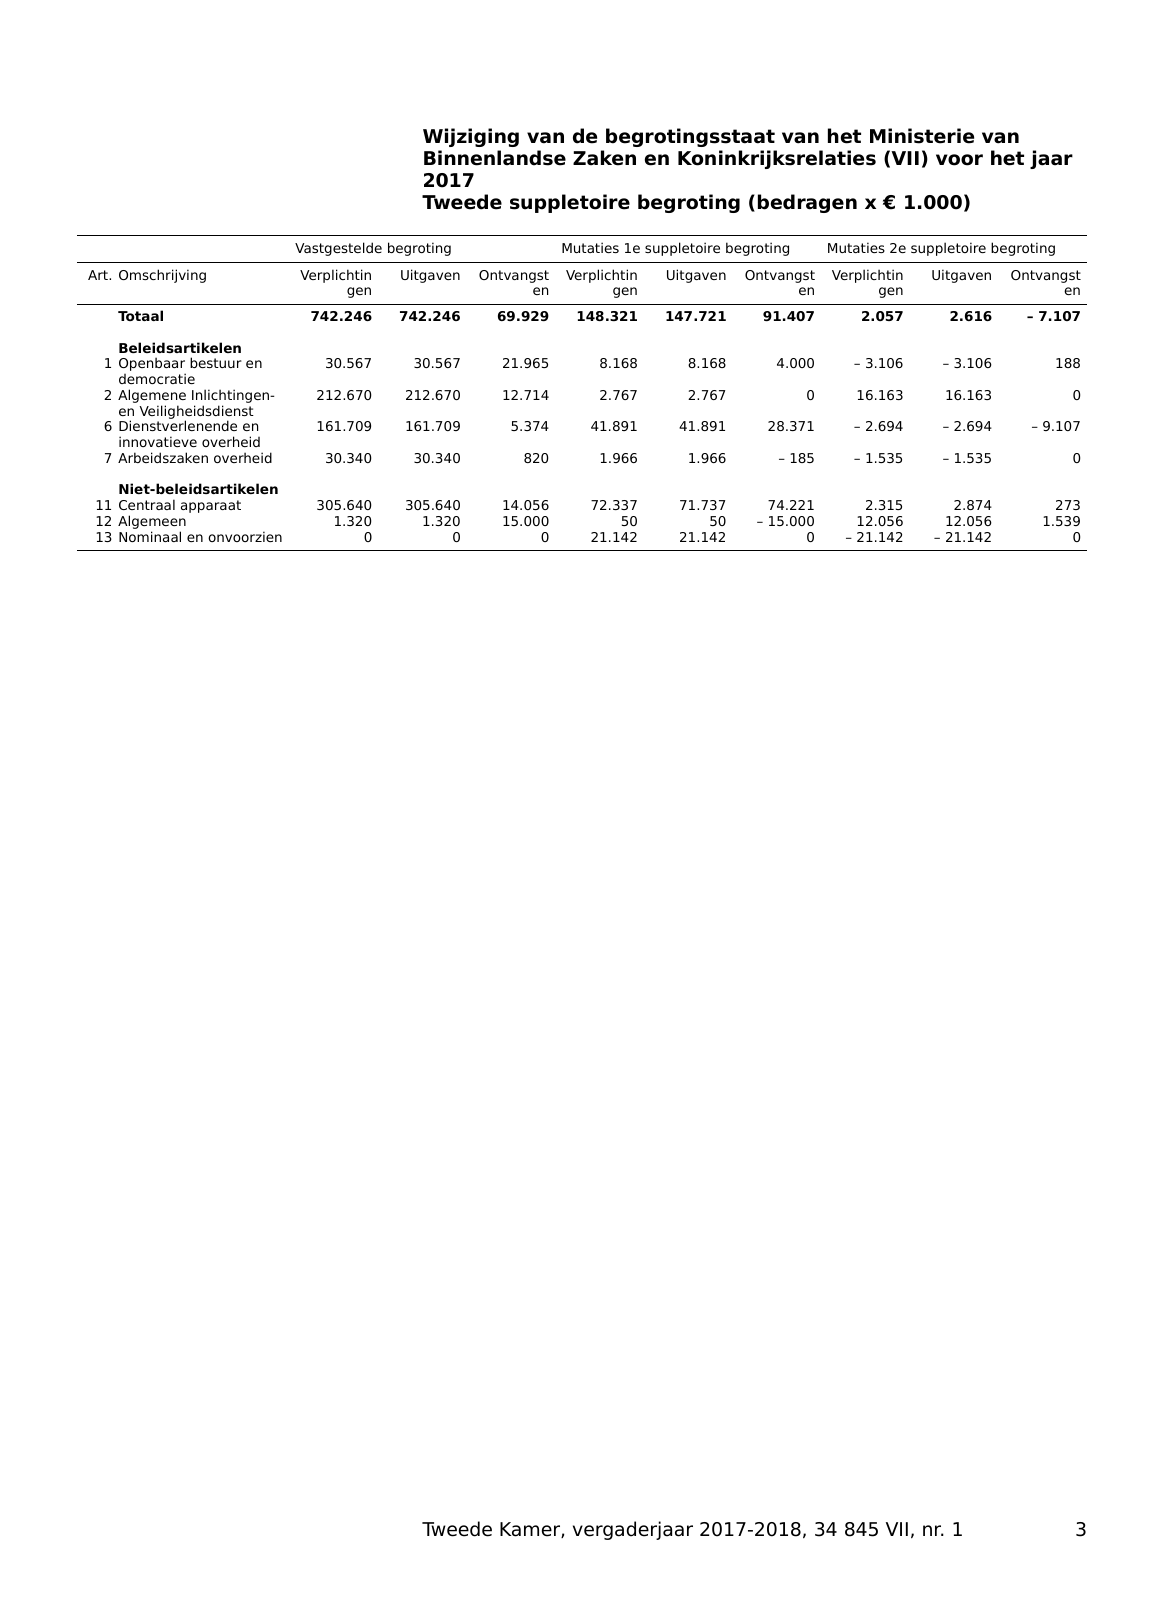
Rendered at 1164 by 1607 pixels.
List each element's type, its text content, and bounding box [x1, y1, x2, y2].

table_cell [466, 325, 555, 341]
table_cell 74.221 [732, 498, 821, 514]
table_cell 148.321 [555, 305, 644, 325]
table_cell [289, 325, 378, 341]
table_cell 30.340 [289, 451, 378, 466]
table_cell 41.891 [555, 419, 644, 451]
table_cell 6 [77, 419, 112, 451]
table_cell [998, 325, 1087, 341]
table_cell [289, 341, 378, 356]
table_cell 8.168 [644, 356, 732, 388]
table_cell [644, 325, 732, 341]
table_cell 21.965 [466, 356, 555, 388]
table_cell 8.168 [555, 356, 644, 388]
table_cell 1.320 [378, 514, 466, 529]
table_cell 15.000 [466, 514, 555, 529]
table_cell 2 [77, 388, 112, 419]
table_cell [112, 325, 289, 341]
table_cell 161.709 [378, 419, 466, 451]
table_cell 1.966 [644, 451, 732, 466]
table_cell 147.721 [644, 305, 732, 325]
table_cell 21.142 [555, 529, 644, 550]
table_cell 1 [77, 356, 112, 388]
table_cell 13 [77, 529, 112, 550]
table_cell Verplichtingen [821, 263, 909, 303]
table_cell 7 [77, 451, 112, 466]
table_cell 4.000 [732, 356, 821, 388]
table_cell 2.767 [555, 388, 644, 419]
table_cell [77, 341, 112, 356]
table_cell [821, 482, 909, 498]
table_cell [821, 325, 909, 341]
table_cell 12.056 [909, 514, 998, 529]
table_cell Totaal [112, 305, 289, 325]
table_cell 212.670 [378, 388, 466, 419]
table_cell – 3.106 [909, 356, 998, 388]
table_cell 12 [77, 514, 112, 529]
table_cell 0 [732, 529, 821, 550]
table_cell [77, 466, 112, 482]
table_cell 2.057 [821, 305, 909, 325]
table_cell [732, 482, 821, 498]
table_cell Verplichtingen [289, 263, 378, 303]
table_cell 21.142 [644, 529, 732, 550]
table_cell 2.616 [909, 305, 998, 325]
table_cell 188 [998, 356, 1087, 388]
table_cell [644, 482, 732, 498]
table_cell 0 [732, 388, 821, 419]
table_cell 12.714 [466, 388, 555, 419]
table_cell [909, 341, 998, 356]
table_cell [378, 482, 466, 498]
table_cell 0 [289, 529, 378, 550]
table_cell Uitgaven [378, 263, 466, 303]
table_cell 305.640 [378, 498, 466, 514]
table_cell [466, 482, 555, 498]
table_cell 30.567 [378, 356, 466, 388]
table_cell Algemeen [112, 514, 289, 529]
table_cell Ontvangsten [998, 263, 1087, 303]
table_cell Ontvangsten [466, 263, 555, 303]
table_cell 0 [466, 529, 555, 550]
table_cell – 21.142 [909, 529, 998, 550]
table_cell 305.640 [289, 498, 378, 514]
table_cell 41.891 [644, 419, 732, 451]
table_cell – 9.107 [998, 419, 1087, 451]
text Tweede suppletoire begroting (bedragen x € 1.000) [422, 192, 1087, 213]
table_cell [378, 341, 466, 356]
table_cell Beleidsartikelen [112, 341, 289, 356]
table_cell 0 [378, 529, 466, 550]
table_cell [555, 466, 644, 482]
table_cell 1.966 [555, 451, 644, 466]
table_cell Nominaal en onvoorzien [112, 529, 289, 550]
table_cell 273 [998, 498, 1087, 514]
table_cell [732, 341, 821, 356]
table_cell Uitgaven [644, 263, 732, 303]
table_cell [77, 305, 112, 325]
table_cell 16.163 [909, 388, 998, 419]
table_cell 5.374 [466, 419, 555, 451]
table_cell – 1.535 [909, 451, 998, 466]
table_cell Art. [77, 263, 112, 303]
table_cell [998, 482, 1087, 498]
table_cell 2.767 [644, 388, 732, 419]
table_cell [732, 325, 821, 341]
table_cell 1.539 [998, 514, 1087, 529]
table_cell 16.163 [821, 388, 909, 419]
table_cell [378, 325, 466, 341]
table_header [77, 236, 112, 262]
table_cell 30.340 [378, 451, 466, 466]
table_cell Ontvangsten [732, 263, 821, 303]
table_cell 742.246 [378, 305, 466, 325]
table_cell – 21.142 [821, 529, 909, 550]
table_cell 0 [998, 529, 1087, 550]
table_cell – 3.106 [821, 356, 909, 388]
table_header Vastgestelde begroting [289, 236, 555, 262]
table_cell – 185 [732, 451, 821, 466]
table_header Mutaties 2e suppletoire begroting [821, 236, 1087, 262]
table_cell – 1.535 [821, 451, 909, 466]
table_cell Omschrijving [112, 263, 289, 303]
table_cell [112, 466, 289, 482]
table_cell Verplichtingen [555, 263, 644, 303]
table_cell Openbaar bestuur en democratie [112, 356, 289, 388]
table_cell Centraal apparaat [112, 498, 289, 514]
table_cell – 2.694 [909, 419, 998, 451]
table_header Mutaties 1e suppletoire begroting [555, 236, 821, 262]
table_cell 91.407 [732, 305, 821, 325]
table_cell 820 [466, 451, 555, 466]
table_cell [466, 466, 555, 482]
table_cell – 2.694 [821, 419, 909, 451]
table_cell 71.737 [644, 498, 732, 514]
table_cell 50 [644, 514, 732, 529]
table_cell [998, 341, 1087, 356]
table_cell Arbeidszaken overheid [112, 451, 289, 466]
table_cell [555, 482, 644, 498]
table_cell 161.709 [289, 419, 378, 451]
table_cell Algemene Inlichtingen- en Veiligheidsdienst [112, 388, 289, 419]
table_cell [555, 325, 644, 341]
table_cell 69.929 [466, 305, 555, 325]
table_cell Uitgaven [909, 263, 998, 303]
table_cell 72.337 [555, 498, 644, 514]
table_cell [909, 482, 998, 498]
table_cell [289, 482, 378, 498]
table_cell 0 [998, 388, 1087, 419]
table_cell [998, 466, 1087, 482]
table_cell – 7.107 [998, 305, 1087, 325]
table_cell 14.056 [466, 498, 555, 514]
table_cell 0 [998, 451, 1087, 466]
table_cell 30.567 [289, 356, 378, 388]
table_cell Niet-beleidsartikelen [112, 482, 289, 498]
table_cell 11 [77, 498, 112, 514]
table_cell Dienstverlenende en innovatieve overheid [112, 419, 289, 451]
table_cell [77, 482, 112, 498]
table_cell [466, 341, 555, 356]
text Wijziging van de begrotingsstaat van het Ministerie van Binnenlandse Zaken en Koninkrijksrelaties (VII) voor het jaar 2017 [422, 126, 1087, 192]
table_cell 212.670 [289, 388, 378, 419]
table_cell [821, 466, 909, 482]
table_cell [77, 325, 112, 341]
table_header [112, 236, 289, 262]
table_cell [289, 466, 378, 482]
table_cell [909, 466, 998, 482]
table_cell 12.056 [821, 514, 909, 529]
table_cell 2.874 [909, 498, 998, 514]
table_cell – 15.000 [732, 514, 821, 529]
table_cell 2.315 [821, 498, 909, 514]
table_cell [378, 466, 466, 482]
table_cell 1.320 [289, 514, 378, 529]
table_cell 28.371 [732, 419, 821, 451]
table_cell [644, 341, 732, 356]
table_cell 50 [555, 514, 644, 529]
table_cell [555, 341, 644, 356]
table_cell 742.246 [289, 305, 378, 325]
table_cell [821, 341, 909, 356]
table_cell [644, 466, 732, 482]
table_cell [909, 325, 998, 341]
table_cell [732, 466, 821, 482]
